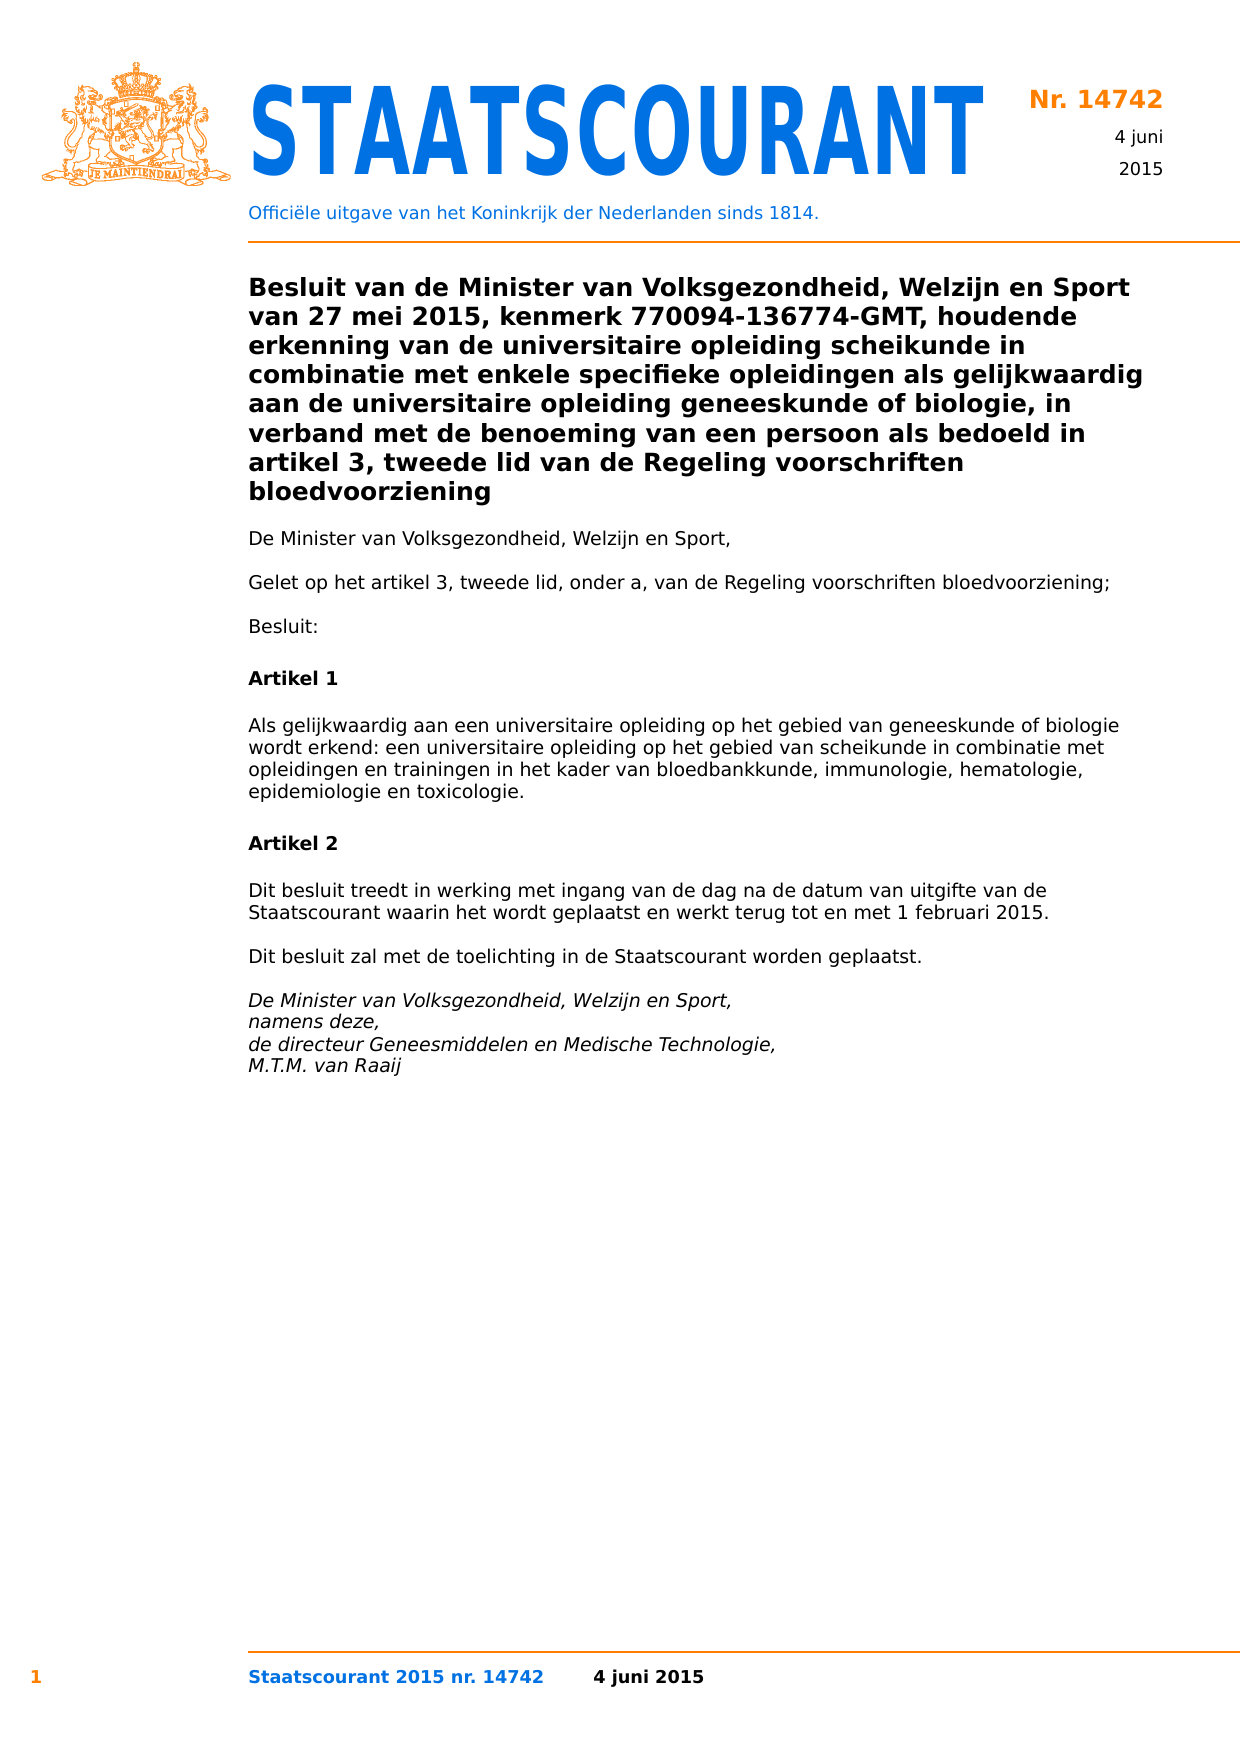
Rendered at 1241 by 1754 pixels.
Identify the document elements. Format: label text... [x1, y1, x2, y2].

subtitle Artikel 1 [248, 668, 1163, 690]
text Besluit: [248, 616, 1163, 638]
text De Minister van Volksgezondheid, Welzijn en Sport, [248, 528, 1163, 550]
text Als gelijkwaardig aan een universitaire opleiding op het gebied van geneeskunde of biologie wordt erkend: een universitaire opleiding op het gebied van scheikunde in combinatie met opleidingen en trainingen in het kader van bloedbankkunde, immunologie, hematologie, epidemiologie en toxicologie. [248, 715, 1163, 803]
table_header [25, 62, 248, 241]
subtitle Artikel 2 [248, 833, 1163, 855]
text Dit besluit treedt in werking met ingang van de dag na de datum van uitgifte van de Staatscourant waarin het wordt geplaatst en werkt terug tot en met 1 februari 2015. [248, 880, 1163, 924]
table_header STAATSCOURANT [248, 62, 998, 203]
text Gelet op het artikel 3, tweede lid, onder a, van de Regeling voorschriften bloedvoorziening; [248, 572, 1163, 594]
table_cell Officiële uitgave van het Koninkrijk der Nederlanden sinds 1814. [248, 203, 1240, 241]
table_header Nr. 14742 [998, 62, 1240, 121]
text Dit besluit zal met de toelichting in de Staatscourant worden geplaatst. [248, 946, 1163, 968]
table_cell 4 juni [998, 121, 1240, 153]
text De Minister van Volksgezondheid, Welzijn en Sport, namens deze, de directeur Geneesmiddelen en Medische Technologie, M.T.M. van Raaij [248, 989, 1163, 1077]
table_cell 2015 [998, 153, 1240, 203]
subtitle Besluit van de Minister van Volksgezondheid, Welzijn en Sport van 27 mei 2015, kenmerk 770094-136774-GMT, houdende erkenning van de universitaire opleiding scheikunde in combinatie met enkele specifieke opleidingen als gelijkwaardig aan de universitaire opleiding geneeskunde of biologie, in verband met de benoeming van een persoon als bedoeld in artikel 3, tweede lid van de Regeling voorschriften bloedvoorziening [248, 273, 1163, 506]
picture [41, 62, 231, 186]
